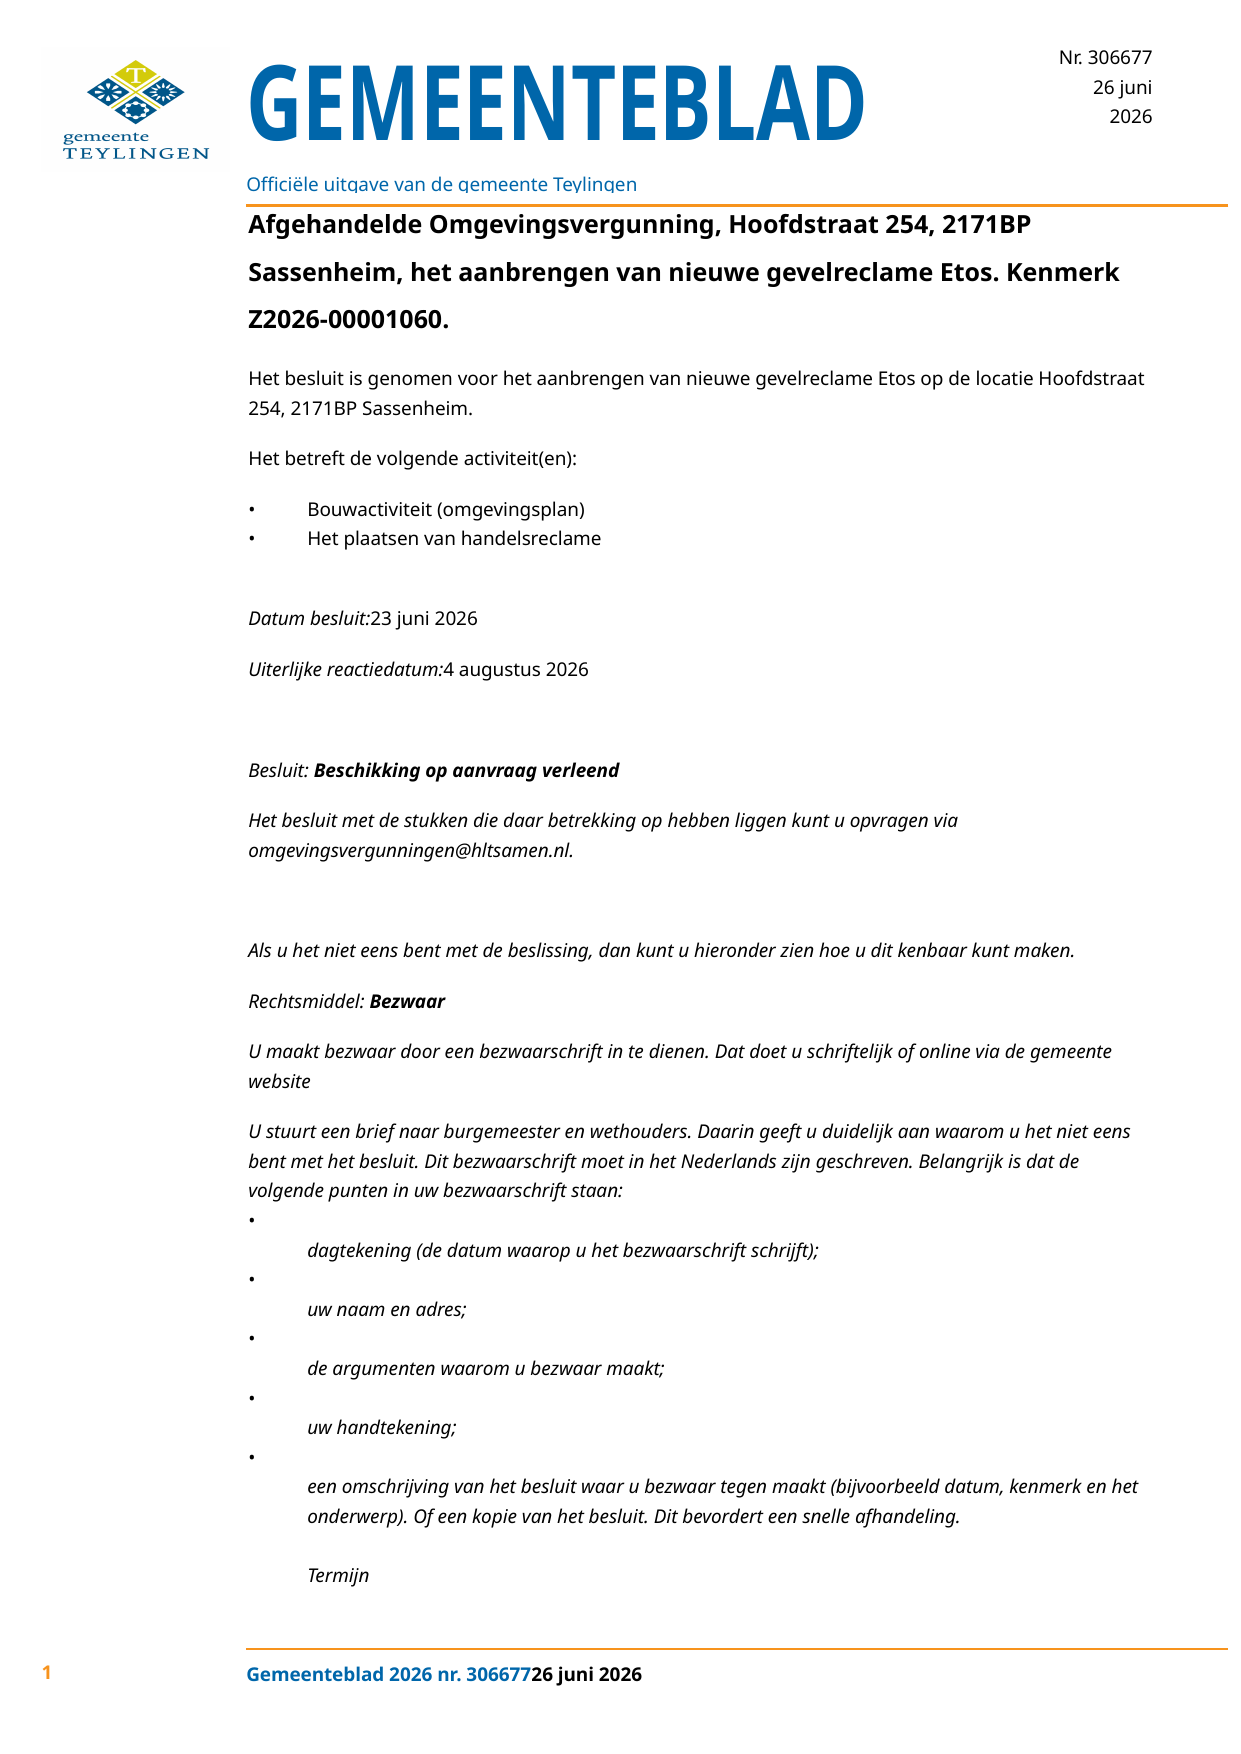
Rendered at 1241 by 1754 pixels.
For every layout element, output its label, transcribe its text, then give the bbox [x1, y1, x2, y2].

list de argumenten waarom u bezwaar maakt; [248, 1355, 1152, 1381]
text Het besluit met de stukken die daar betrekking op hebben liggen kunt u opvragen via omgevingsvergunningen@hltsamen.nl. [248, 807, 1152, 862]
text Besluit: Beschikking op aanvraag verleend [248, 757, 1152, 782]
picture [41, 47, 231, 172]
list uw handtekening; [248, 1414, 1152, 1440]
text Rechtsmiddel: Bezwaar [248, 988, 1152, 1014]
list een omschrijving van het besluit waar u bezwaar tegen maakt (bijvoorbeeld datum, kenmerk en het onderwerp). Of een kopie van het besluit. Dit bevordert een snelle afhandeling. [248, 1473, 1152, 1529]
text Als u het niet eens bent met de beslissing, dan kunt u hieronder zien hoe u dit kenbaar kunt maken. [248, 938, 1152, 963]
text Afgehandelde Omgevingsvergunning, Hoofdstraat 254, 2171BP Sassenheim, het aanbrengen van nieuwe gevelreclame Etos. Kenmerk Z2026-00001060. [248, 207, 1152, 336]
text U stuurt een brief naar burgemeester en wethouders. Daarin geeft u duidelijk aan waarom u het niet eens bent met het besluit. Dit bezwaarschrift moet in het Nederlands zijn geschreven. Belangrijk is dat de volgende punten in uw bezwaarschrift staan: [248, 1118, 1152, 1203]
list Bouwactiviteit (omgevingsplan) [248, 496, 1152, 522]
list uw naam en adres; [248, 1296, 1152, 1322]
text Het betreft de volgende activiteit(en): [248, 446, 1152, 471]
text U maakt bezwaar door een bezwaarschrift in te dienen. Dat doet u schriftelijk of online via de gemeente website [248, 1038, 1152, 1094]
text Het besluit is genomen voor het aanbrengen van nieuwe gevelreclame Etos op de locatie Hoofdstraat 254, 2171BP Sassenheim. [248, 366, 1152, 421]
text Datum besluit:23 juni 2026 [248, 606, 1152, 631]
list Het plaatsen van handelsreclame [248, 526, 1152, 551]
list dagtekening (de datum waarop u het bezwaarschrift schrijft); [248, 1237, 1152, 1262]
list Termijn [248, 1562, 1152, 1588]
text Uiterlijke reactiedatum:4 augustus 2026 [248, 656, 1152, 682]
